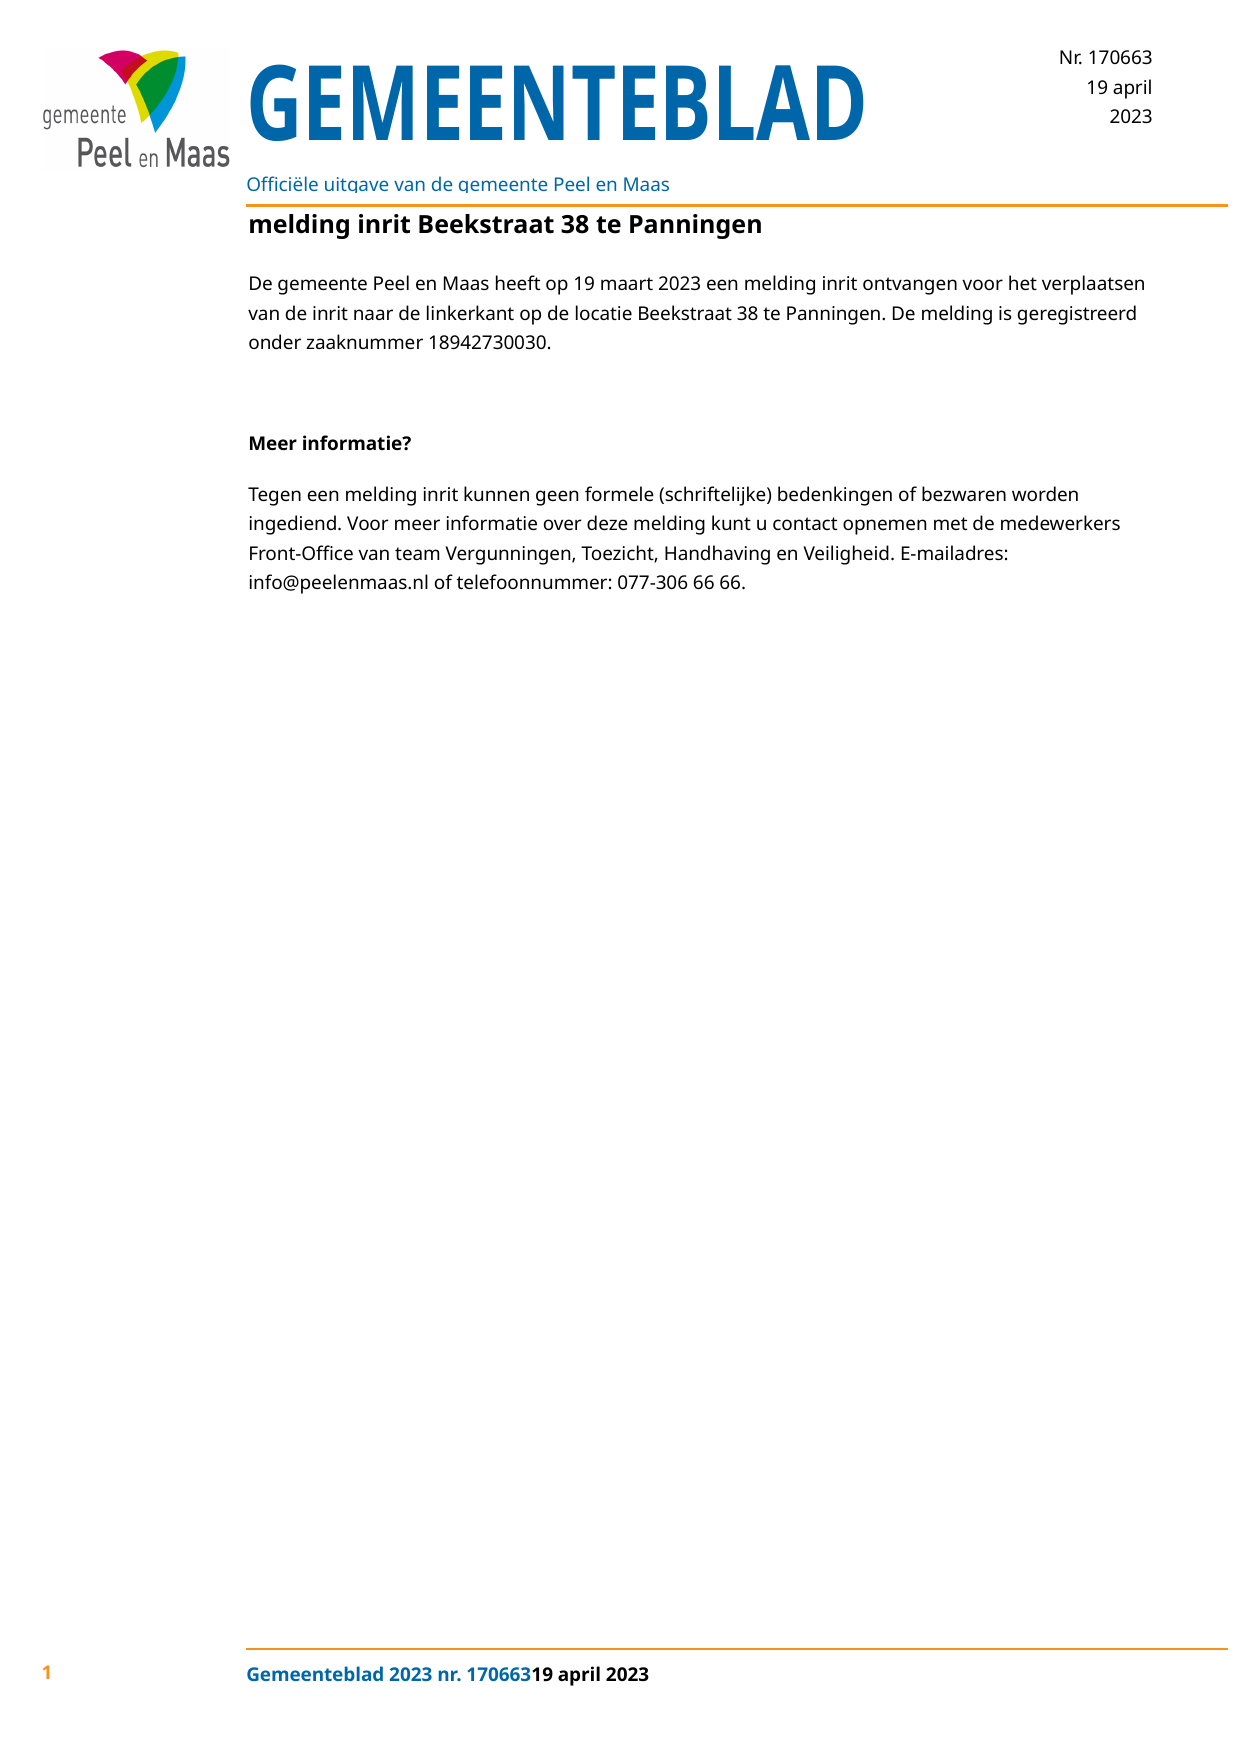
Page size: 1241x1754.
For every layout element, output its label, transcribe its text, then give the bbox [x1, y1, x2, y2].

text Meer informatie? [248, 430, 1152, 456]
text De gemeente Peel en Maas heeft op 19 maart 2023 een melding inrit ontvangen voor het verplaatsen van de inrit naar de linkerkant op de locatie Beekstraat 38 te Panningen. De melding is geregistreerd onder zaaknummer 18942730030. [248, 270, 1152, 355]
picture [41, 47, 231, 172]
text Tegen een melding inrit kunnen geen formele (schriftelijke) bedenkingen of bezwaren worden ingediend. Voor meer informatie over deze melding kunt u contact opnemen met de medewerkers Front-Office van team Vergunningen, Toezicht, Handhaving en Veiligheid. E-mailadres: info@peelenmaas.nl of telefoonnummer: 077-306 66 66. [248, 481, 1152, 595]
text melding inrit Beekstraat 38 te Panningen [248, 207, 1152, 241]
